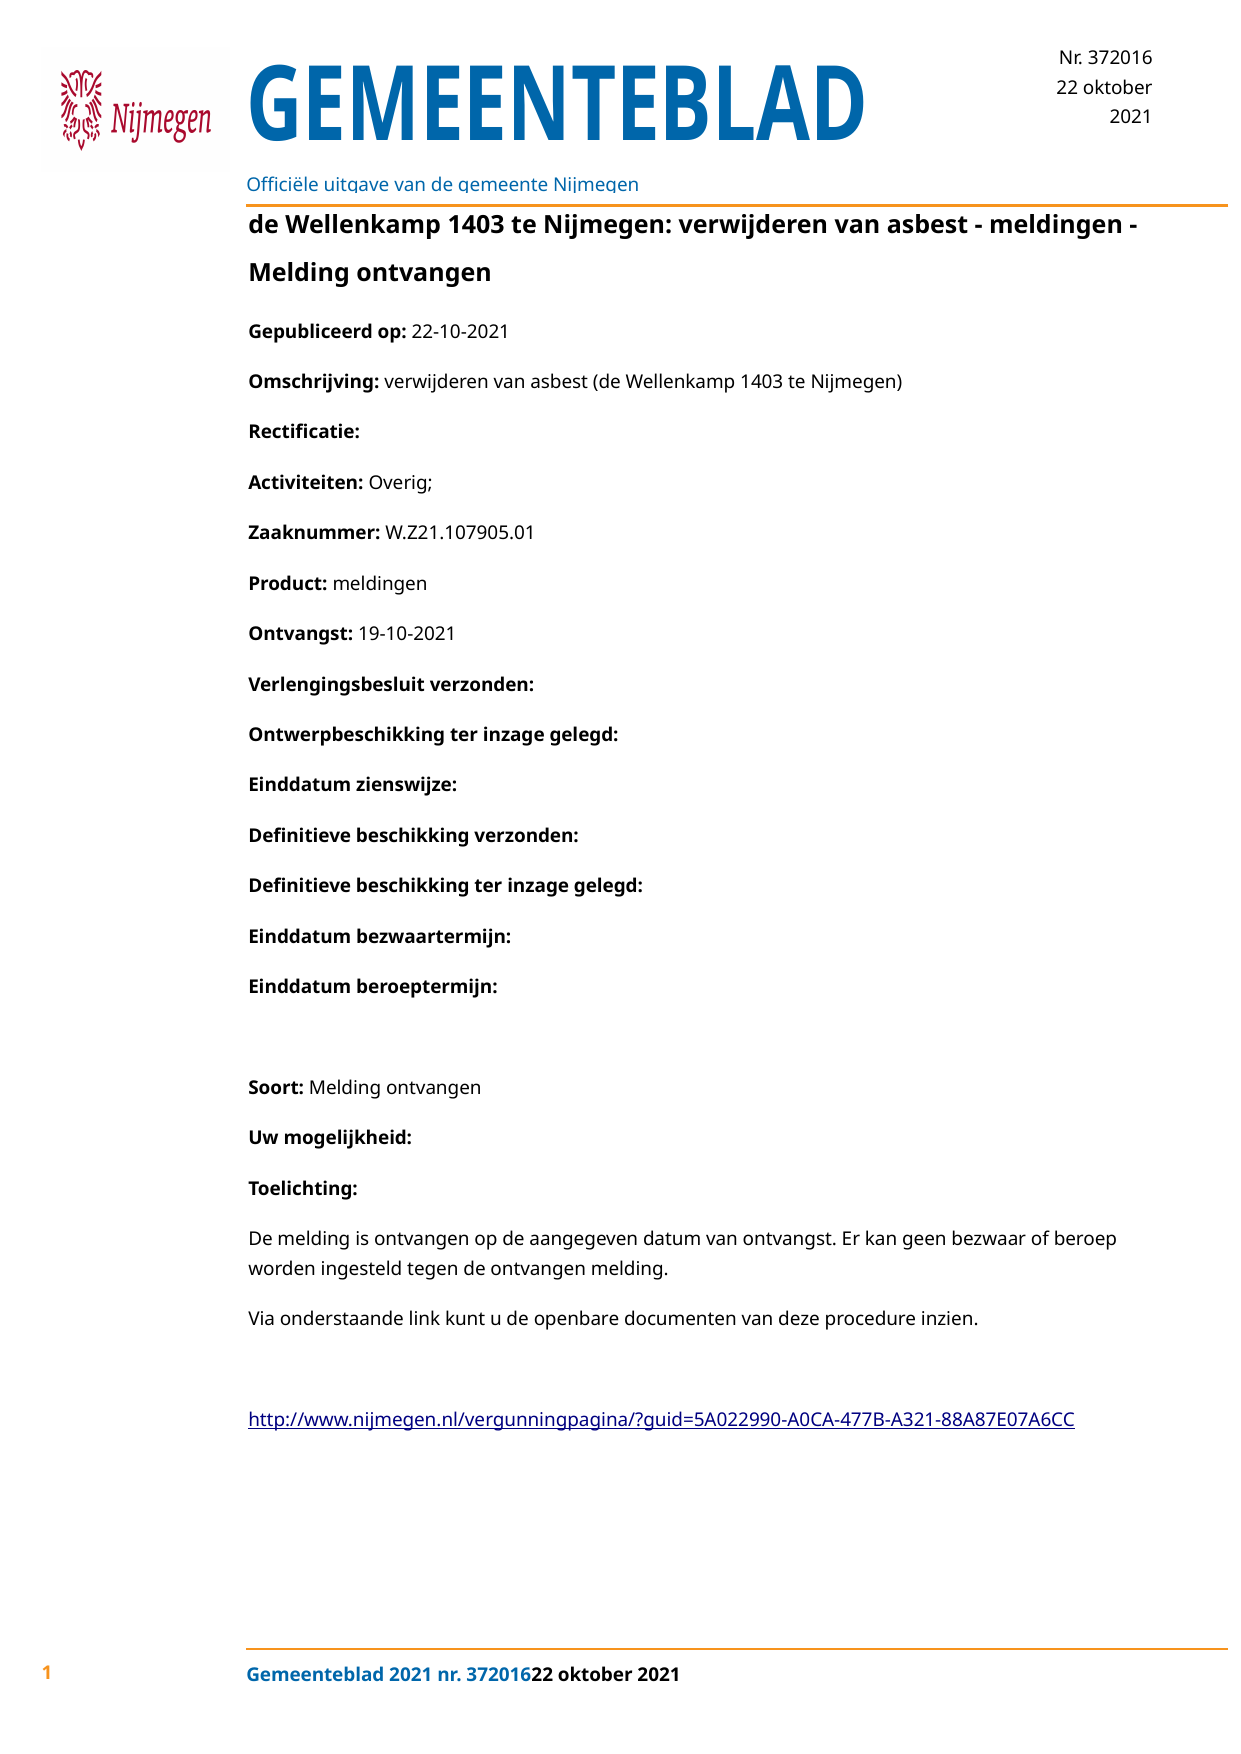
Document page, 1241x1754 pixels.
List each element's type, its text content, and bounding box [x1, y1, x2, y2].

text Uw mogelijkheid: [248, 1124, 1152, 1150]
text Gepubliceerd op: 22-10-2021 [248, 318, 1152, 344]
text Zaaknummer: W.Z21.107905.01 [248, 519, 1152, 545]
text Ontvangst: 19-10-2021 [248, 620, 1152, 646]
text Definitieve beschikking ter inzage gelegd: [248, 872, 1152, 898]
text Soort: Melding ontvangen [248, 1074, 1152, 1100]
text Rectificatie: [248, 419, 1152, 444]
text Einddatum bezwaartermijn: [248, 923, 1152, 949]
text Product: meldingen [248, 570, 1152, 596]
text Verlengingsbesluit verzonden: [248, 671, 1152, 697]
text Activiteiten: Overig; [248, 469, 1152, 495]
text Via onderstaande link kunt u de openbare documenten van deze procedure inzien. [248, 1305, 1152, 1331]
text Omschrijving: verwijderen van asbest (de Wellenkamp 1403 te Nijmegen) [248, 368, 1152, 394]
text Einddatum beroeptermijn: [248, 973, 1152, 999]
picture [41, 47, 231, 172]
text Toelichting: [248, 1175, 1152, 1201]
text Ontwerpbeschikking ter inzage gelegd: [248, 721, 1152, 747]
text Definitieve beschikking verzonden: [248, 822, 1152, 848]
text Einddatum zienswijze: [248, 772, 1152, 797]
text de Wellenkamp 1403 te Nijmegen: verwijderen van asbest - meldingen - Melding ontvangen [248, 207, 1152, 288]
text De melding is ontvangen op de aangegeven datum van ontvangst. Er kan geen bezwaar of beroep worden ingesteld tegen de ontvangen melding. [248, 1225, 1152, 1281]
text http://www.nijmegen.nl/vergunningpagina/?guid=5A022990-A0CA-477B-A321-88A87E07A6CC [248, 1406, 1152, 1432]
